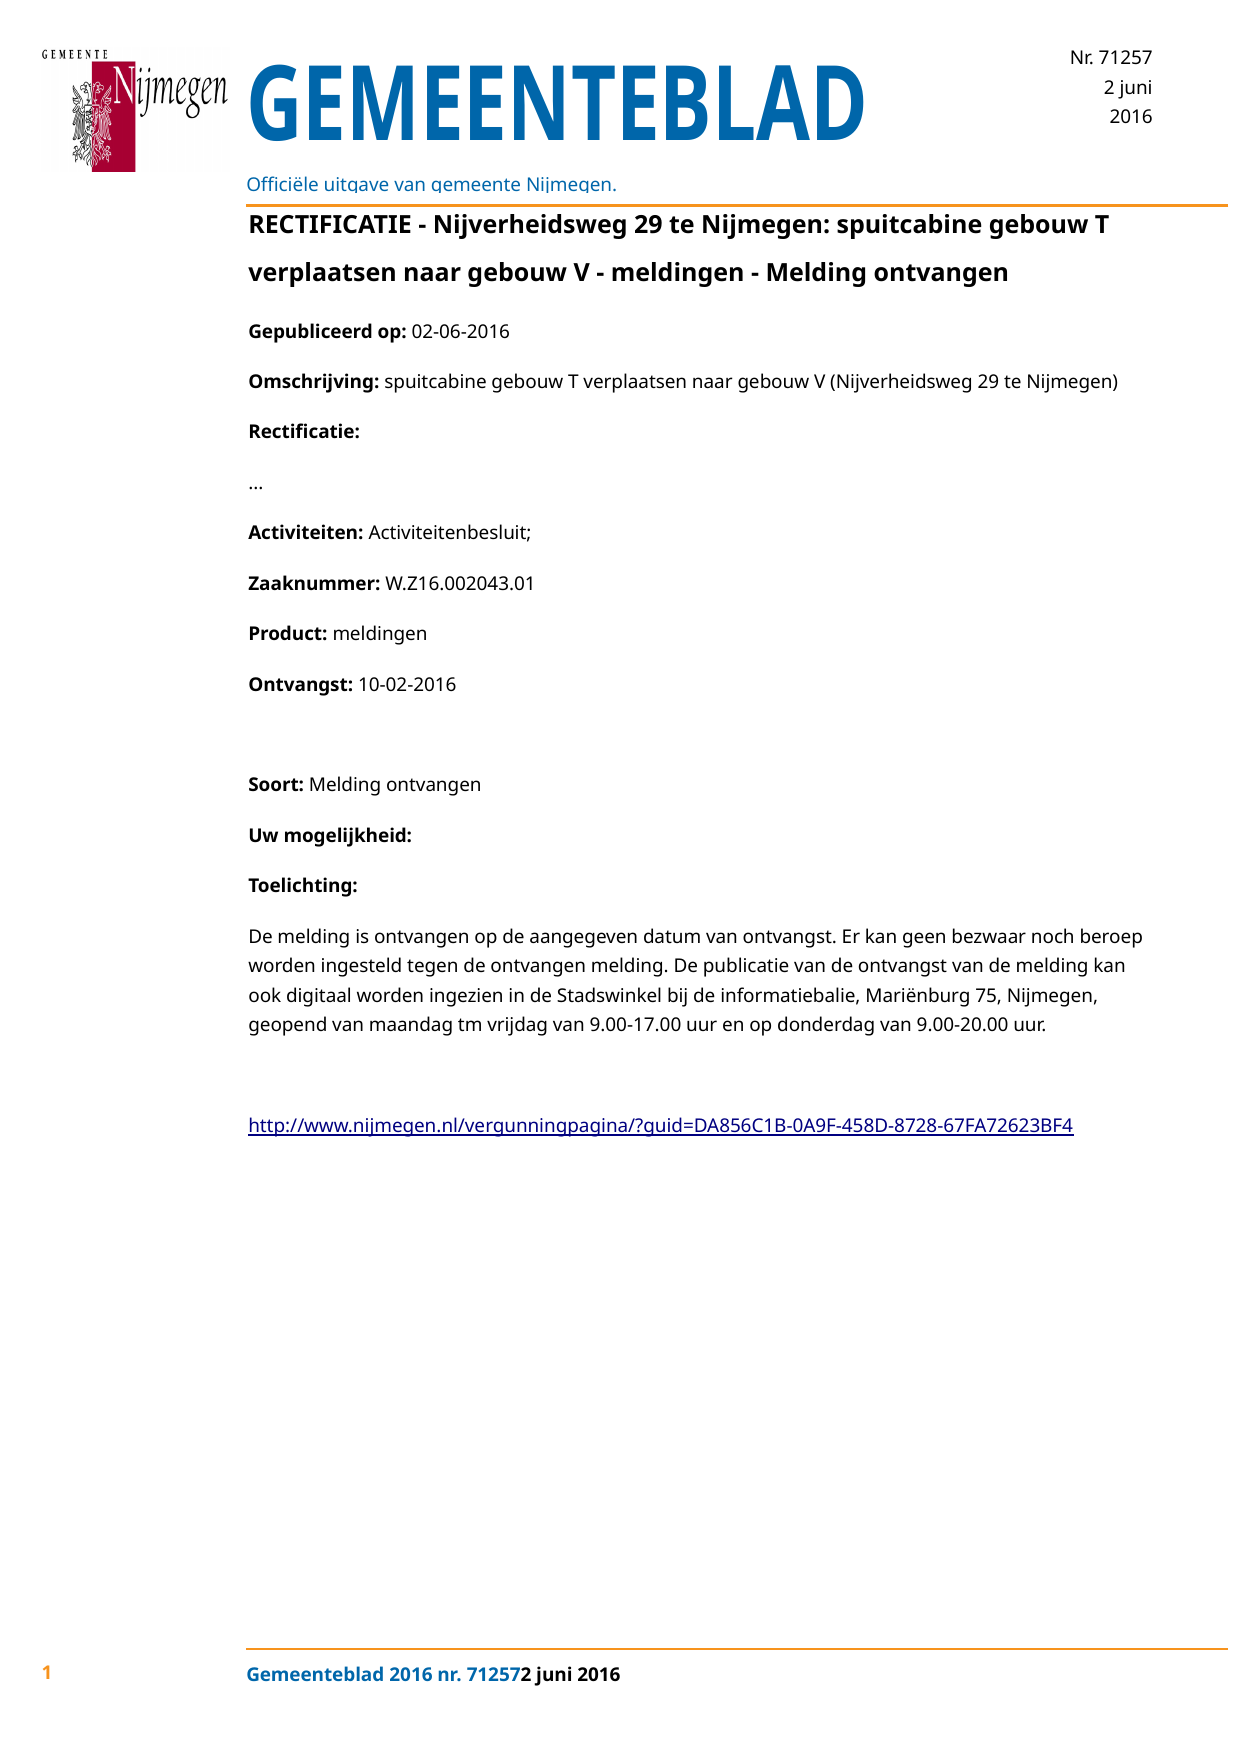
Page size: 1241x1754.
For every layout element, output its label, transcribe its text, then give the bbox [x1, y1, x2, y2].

text RECTIFICATIE - Nijverheidsweg 29 te Nijmegen: spuitcabine gebouw T verplaatsen naar gebouw V - meldingen - Melding ontvangen [248, 207, 1152, 288]
text De melding is ontvangen op de aangegeven datum van ontvangst. Er kan geen bezwaar noch beroep worden ingesteld tegen de ontvangen melding. De publicatie van de ontvangst van de melding kan ook digitaal worden ingezien in de Stadswinkel bij de informatiebalie, Mariënburg 75, Nijmegen, geopend van maandag tm vrijdag van 9.00-17.00 uur en op donderdag van 9.00-20.00 uur. [248, 923, 1152, 1037]
text Product: meldingen [248, 620, 1152, 646]
text ... [248, 469, 1152, 495]
text Ontvangst: 10-02-2016 [248, 671, 1152, 697]
text Rectificatie: [248, 419, 1152, 444]
text http://www.nijmegen.nl/vergunningpagina/?guid=DA856C1B-0A9F-458D-8728-67FA72623BF4 [248, 1112, 1152, 1138]
text Uw mogelijkheid: [248, 822, 1152, 848]
picture [41, 47, 231, 172]
text Activiteiten: Activiteitenbesluit; [248, 519, 1152, 545]
text Soort: Melding ontvangen [248, 772, 1152, 797]
text Toelichting: [248, 872, 1152, 898]
text Omschrijving: spuitcabine gebouw T verplaatsen naar gebouw V (Nijverheidsweg 29 te Nijmegen) [248, 368, 1152, 394]
text Gepubliceerd op: 02-06-2016 [248, 318, 1152, 344]
text Zaaknummer: W.Z16.002043.01 [248, 570, 1152, 596]
